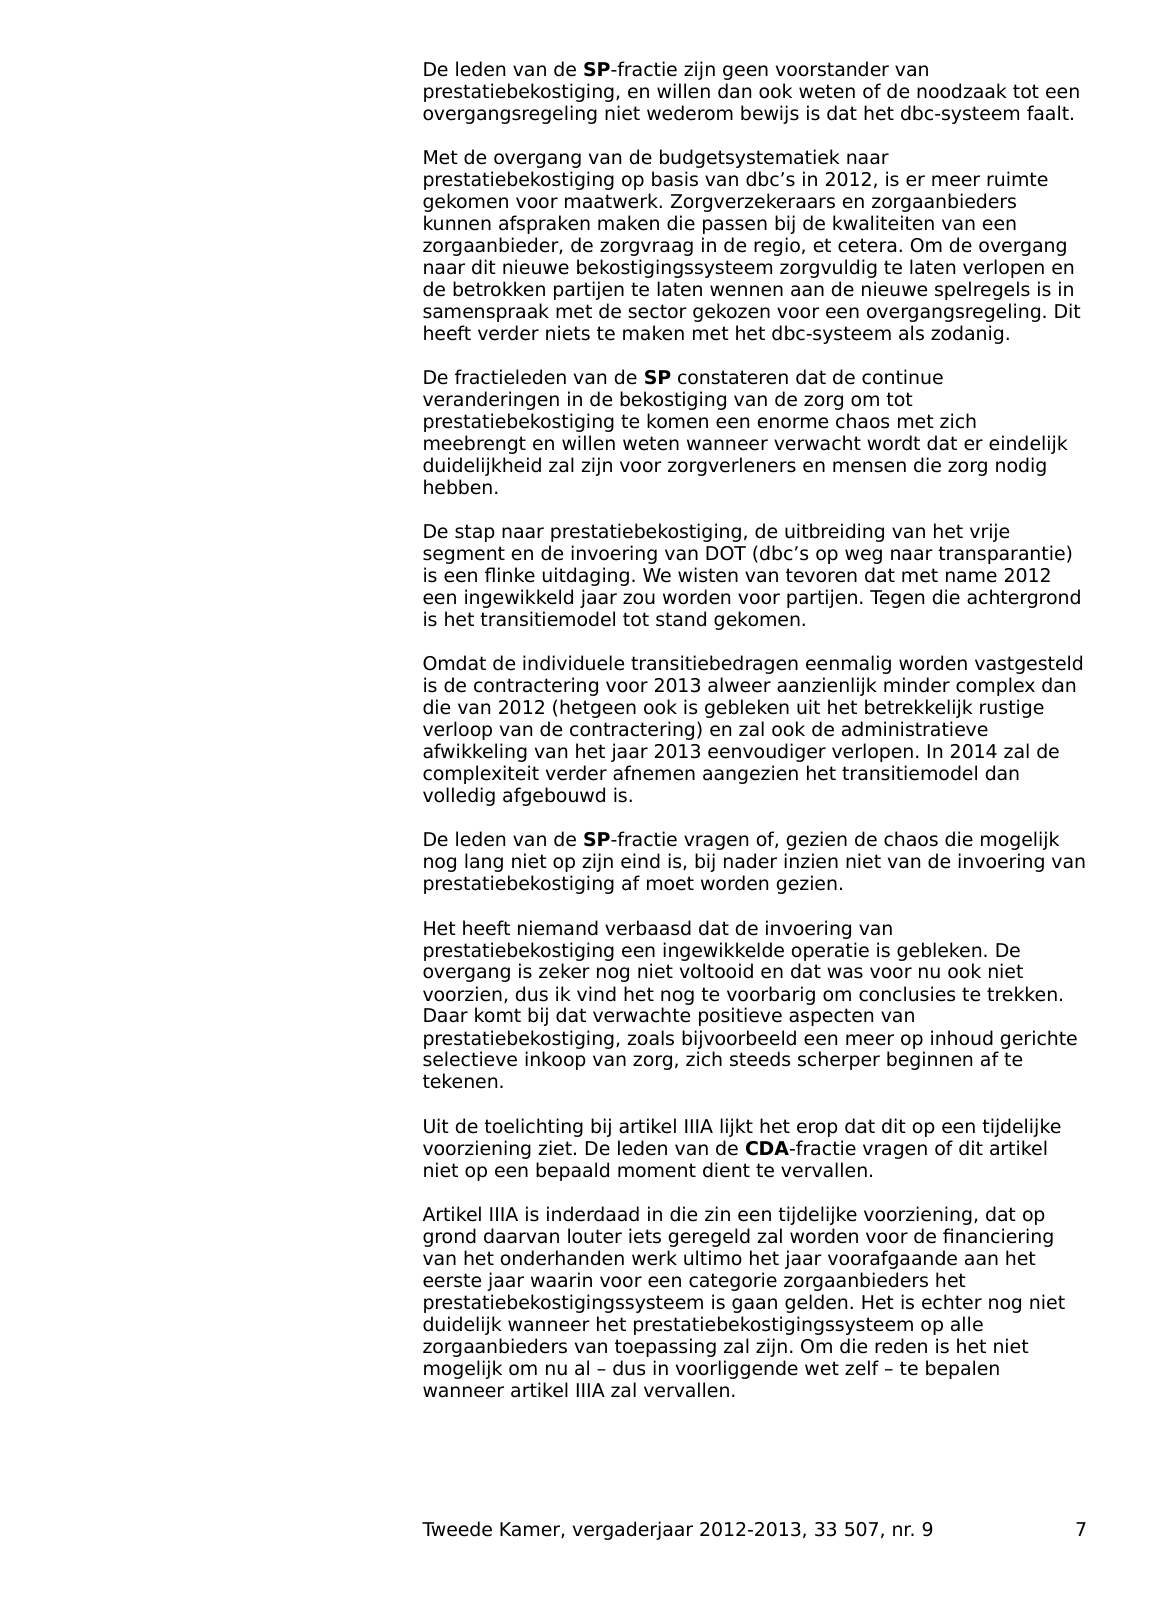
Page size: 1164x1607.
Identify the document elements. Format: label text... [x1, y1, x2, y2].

text Het heeft niemand verbaasd dat de invoering van prestatiebekostiging een ingewikkelde operatie is gebleken. De overgang is zeker nog niet voltooid en dat was voor nu ook niet voorzien, dus ik vind het nog te voorbarig om conclusies te trekken. Daar komt bij dat verwachte positieve aspecten van prestatiebekostiging, zoals bijvoorbeeld een meer op inhoud gerichte selectieve inkoop van zorg, zich steeds scherper beginnen af te tekenen. [422, 917, 1087, 1093]
text De leden van de SP-fractie zijn geen voorstander van prestatiebekostiging, en willen dan ook weten of de noodzaak tot een overgangsregeling niet wederom bewijs is dat het dbc-systeem faalt. [422, 59, 1087, 125]
text De fractieleden van de SP constateren dat de continue veranderingen in de bekostiging van de zorg om tot prestatiebekostiging te komen een enorme chaos met zich meebrengt en willen weten wanneer verwacht wordt dat er eindelijk duidelijkheid zal zijn voor zorgverleners en mensen die zorg nodig hebben. [422, 367, 1087, 499]
text De leden van de SP-fractie vragen of, gezien de chaos die mogelijk nog lang niet op zijn eind is, bij nader inzien niet van de invoering van prestatiebekostiging af moet worden gezien. [422, 829, 1087, 895]
text Artikel IIIA is inderdaad in die zin een tijdelijke voorziening, dat op grond daarvan louter iets geregeld zal worden voor de financiering van het onderhanden werk ultimo het jaar voorafgaande aan het eerste jaar waarin voor een categorie zorgaanbieders het prestatiebekostigingssysteem is gaan gelden. Het is echter nog niet duidelijk wanneer het prestatiebekostigingssysteem op alle zorgaanbieders van toepassing zal zijn. Om die reden is het niet mogelijk om nu al – dus in voorliggende wet zelf – te bepalen wanneer artikel IIIA zal vervallen. [422, 1204, 1087, 1401]
text Omdat de individuele transitiebedragen eenmalig worden vastgesteld is de contractering voor 2013 alweer aanzienlijk minder complex dan die van 2012 (hetgeen ook is gebleken uit het betrekkelijk rustige verloop van de contractering) en zal ook de administratieve afwikkeling van het jaar 2013 eenvoudiger verlopen. In 2014 zal de complexiteit verder afnemen aangezien het transitiemodel dan volledig afgebouwd is. [422, 653, 1087, 807]
text Uit de toelichting bij artikel IIIA lijkt het erop dat dit op een tijdelijke voorziening ziet. De leden van de CDA-fractie vragen of dit artikel niet op een bepaald moment dient te vervallen. [422, 1116, 1087, 1181]
text Met de overgang van de budgetsystematiek naar prestatiebekostiging op basis van dbc’s in 2012, is er meer ruimte gekomen voor maatwerk. Zorgverzekeraars en zorgaanbieders kunnen afspraken maken die passen bij de kwaliteiten van een zorgaanbieder, de zorgvraag in de regio, et cetera. Om de overgang naar dit nieuwe bekostigingssysteem zorgvuldig te laten verlopen en de betrokken partijen te laten wennen aan de nieuwe spelregels is in samenspraak met de sector gekozen voor een overgangsregeling. Dit heeft verder niets te maken met het dbc-systeem als zodanig. [422, 147, 1087, 345]
text De stap naar prestatiebekostiging, de uitbreiding van het vrije segment en de invoering van DOT (dbc’s op weg naar transparantie) is een flinke uitdaging. We wisten van tevoren dat met name 2012 een ingewikkeld jaar zou worden voor partijen. Tegen die achtergrond is het transitiemodel tot stand gekomen. [422, 521, 1087, 631]
